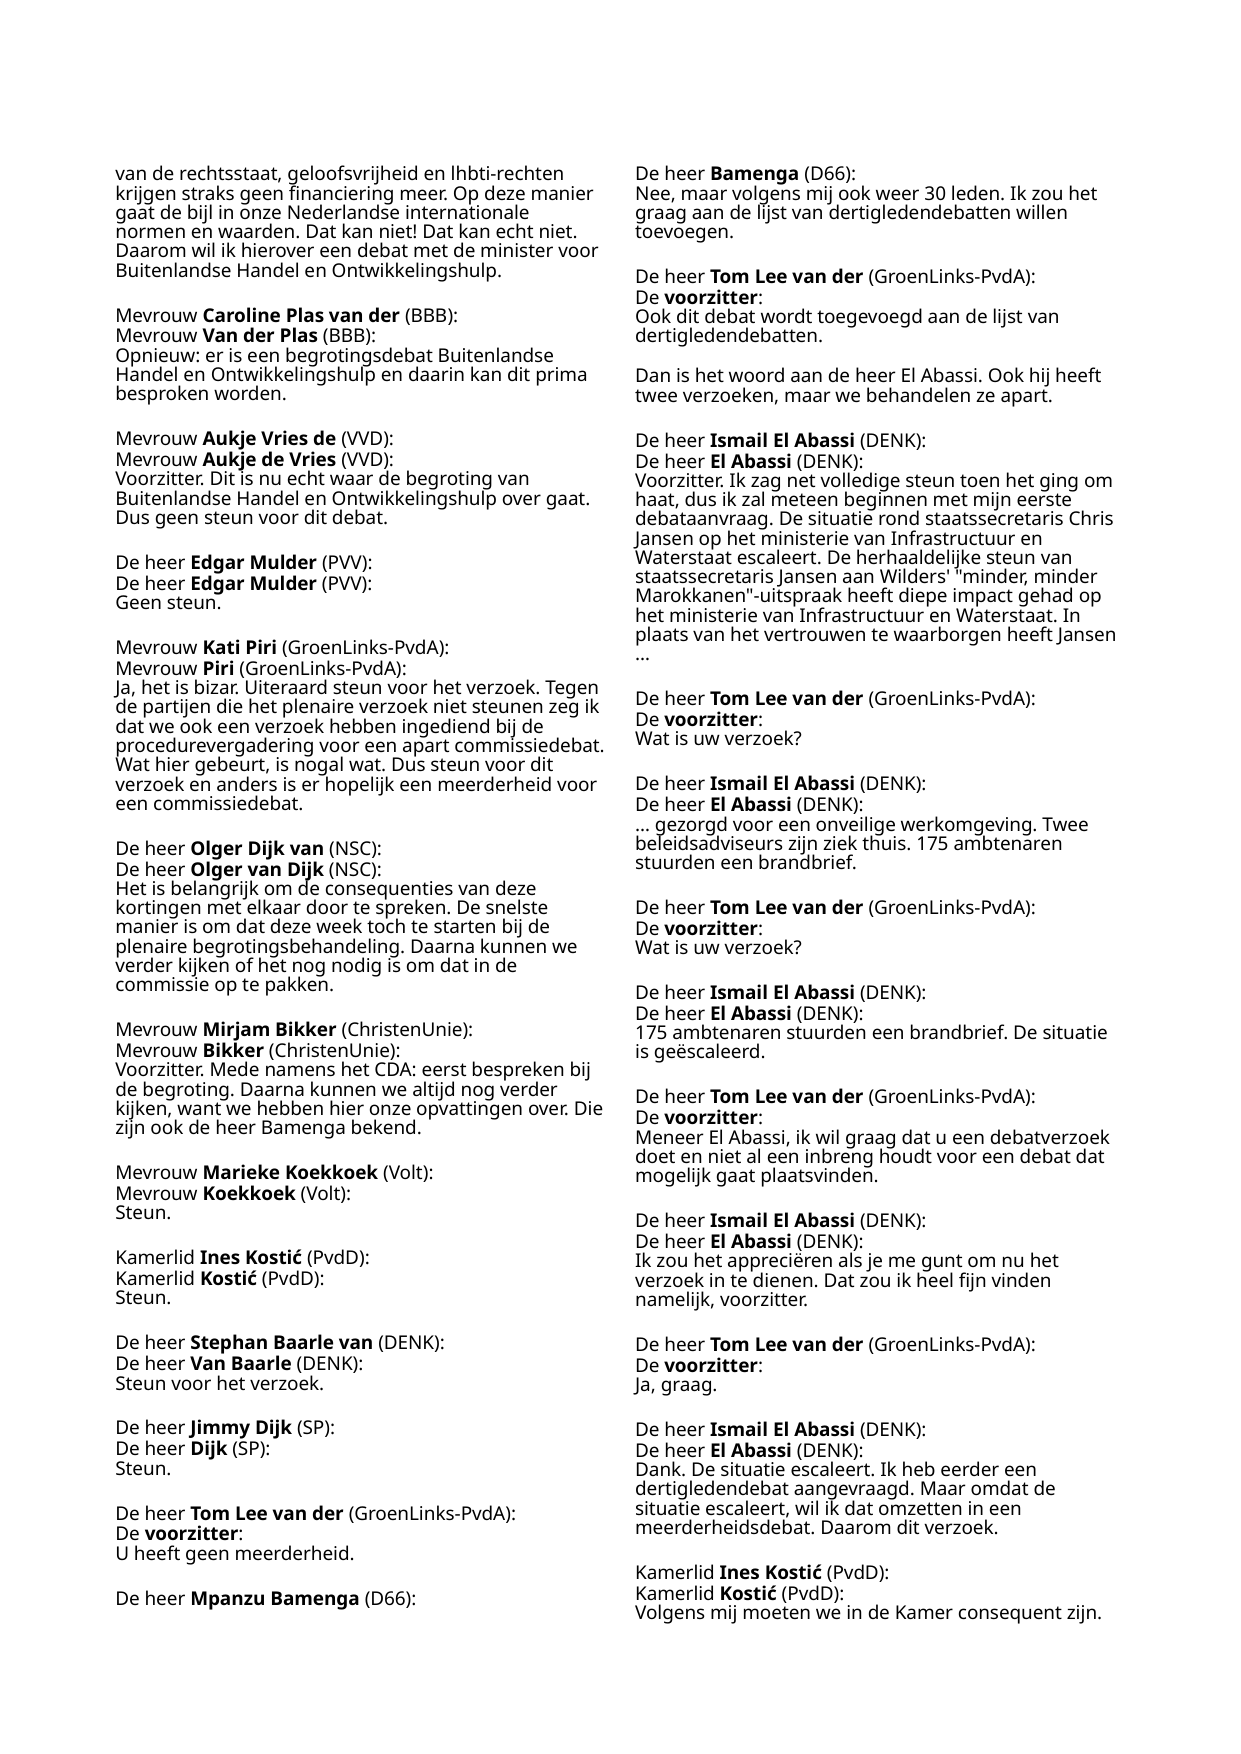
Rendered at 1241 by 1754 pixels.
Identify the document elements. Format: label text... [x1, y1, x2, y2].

text U heeft geen meerderheid. [115, 1545, 605, 1564]
text De heer Tom Lee van der (GroenLinks-PvdA): [635, 1084, 1125, 1109]
text Mevrouw Van der Plas (BBB): [115, 327, 605, 347]
text De voorzitter: [635, 920, 1125, 939]
text De heer Ismail El Abassi (DENK): [635, 427, 1125, 453]
text De voorzitter: [115, 1525, 605, 1545]
text De heer Mpanzu Bamenga (D66): [115, 1585, 605, 1611]
text De heer Bamenga (D66): [635, 165, 1125, 184]
text De heer Olger Dijk van (NSC): [115, 835, 605, 861]
text Kamerlid Ines Kostić (PvdD): [635, 1559, 1125, 1585]
text Dank. De situatie escaleert. Ik heb eerder een dertigledendebat aangevraagd. Maar omdat de situatie escaleert, wil ik dat omzetten in een meerderheidsdebat. Daarom dit verzoek. [635, 1461, 1125, 1538]
text Voorzitter. Dit is nu echt waar de begroting van Buitenlandse Handel en Ontwikkelingshulp over gaat. Dus geen steun voor dit debat. [115, 470, 605, 528]
text Dan is het woord aan de heer El Abassi. Ook hij heeft twee verzoeken, maar we behandelen ze apart. [635, 367, 1125, 406]
text van de rechtsstaat, geloofsvrijheid en lhbti-rechten krijgen straks geen financiering meer. Op deze manier gaat de bijl in onze Nederlandse internationale normen en waarden. Dat kan niet! Dat kan echt niet. Daarom wil ik hierover een debat met de minister voor Buitenlandse Handel en Ontwikkelingshulp. [115, 165, 605, 281]
text Mevrouw Marieke Koekkoek (Volt): [115, 1159, 605, 1185]
text De heer Tom Lee van der (GroenLinks-PvdA): [635, 685, 1125, 711]
text 175 ambtenaren stuurden een brandbrief. De situatie is geëscaleerd. [635, 1024, 1125, 1063]
text Ja, het is bizar. Uiteraard steun voor het verzoek. Tegen de partijen die het plenaire verzoek niet steunen zeg ik dat we ook een verzoek hebben ingediend bij de procedurevergadering voor een apart commissiedebat. Wat hier gebeurt, is nogal wat. Dus steun voor dit verzoek en anders is er hopelijk een meerderheid voor een commissiedebat. [115, 679, 605, 814]
text Mevrouw Piri (GroenLinks-PvdA): [115, 660, 605, 679]
text De heer Ismail El Abassi (DENK): [635, 771, 1125, 796]
text De heer Ismail El Abassi (DENK): [635, 979, 1125, 1005]
text Geen steun. [115, 594, 605, 613]
text … gezorgd voor een onveilige werkomgeving. Twee beleidsadviseurs zijn ziek thuis. 175 ambtenaren stuurden een brandbrief. [635, 816, 1125, 873]
text Kamerlid Kostić (PvdD): [635, 1585, 1125, 1604]
text Steun. [115, 1204, 605, 1223]
text Mevrouw Bikker (ChristenUnie): [115, 1042, 605, 1061]
text De voorzitter: [635, 1109, 1125, 1129]
text Meneer El Abassi, ik wil graag dat u een debatverzoek doet en niet al een inbreng houdt voor een debat dat mogelijk gaat plaatsvinden. [635, 1129, 1125, 1186]
text Mevrouw Kati Piri (GroenLinks-PvdA): [115, 634, 605, 660]
text De heer El Abassi (DENK): [635, 453, 1125, 472]
text Mevrouw Mirjam Bikker (ChristenUnie): [115, 1016, 605, 1042]
text De heer Ismail El Abassi (DENK): [635, 1416, 1125, 1442]
text Ik zou het appreciëren als je me gunt om nu het verzoek in te dienen. Dat zou ik heel fijn vinden namelijk, voorzitter. [635, 1252, 1125, 1310]
text Volgens mij moeten we in de Kamer consequent zijn. [635, 1604, 1125, 1623]
text De voorzitter: [635, 711, 1125, 730]
text Voorzitter. Mede namens het CDA: eerst bespreken bij de begroting. Daarna kunnen we altijd nog verder kijken, want we hebben hier onze opvattingen over. Die zijn ook de heer Bamenga bekend. [115, 1061, 605, 1138]
text De voorzitter: [635, 289, 1125, 308]
text Opnieuw: er is een begrotingsdebat Buitenlandse Handel en Ontwikkelingshulp en daarin kan dit prima besproken worden. [115, 347, 605, 404]
text Mevrouw Aukje de Vries (VVD): [115, 451, 605, 470]
text Steun. [115, 1459, 605, 1479]
text De heer El Abassi (DENK): [635, 1233, 1125, 1252]
text Het is belangrijk om de consequenties van deze kortingen met elkaar door te spreken. De snelste manier is om dat deze week toch te starten bij de plenaire begrotingsbehandeling. Daarna kunnen we verder kijken of het nog nodig is om dat in de commissie op te pakken. [115, 880, 605, 996]
text De heer Tom Lee van der (GroenLinks-PvdA): [115, 1500, 605, 1525]
text De heer Tom Lee van der (GroenLinks-PvdA): [635, 263, 1125, 289]
text Mevrouw Koekkoek (Volt): [115, 1185, 605, 1204]
text De heer Edgar Mulder (PVV): [115, 549, 605, 575]
text Steun voor het verzoek. [115, 1374, 605, 1394]
text Nee, maar volgens mij ook weer 30 leden. Ik zou het graag aan de lijst van dertigledendebatten willen toevoegen. [635, 184, 1125, 242]
text Wat is uw verzoek? [635, 730, 1125, 750]
text De heer El Abassi (DENK): [635, 1442, 1125, 1461]
text De heer El Abassi (DENK): [635, 796, 1125, 816]
text De heer Stephan Baarle van (DENK): [115, 1329, 605, 1355]
text De heer Ismail El Abassi (DENK): [635, 1207, 1125, 1233]
text De heer Olger van Dijk (NSC): [115, 861, 605, 880]
text Mevrouw Aukje Vries de (VVD): [115, 425, 605, 451]
text De heer Tom Lee van der (GroenLinks-PvdA): [635, 894, 1125, 920]
text Steun. [115, 1289, 605, 1309]
text De heer Tom Lee van der (GroenLinks-PvdA): [635, 1331, 1125, 1357]
text Ook dit debat wordt toegevoegd aan de lijst van dertigledendebatten. [635, 308, 1125, 347]
text Kamerlid Ines Kostić (PvdD): [115, 1244, 605, 1270]
text De heer Jimmy Dijk (SP): [115, 1414, 605, 1440]
text Kamerlid Kostić (PvdD): [115, 1270, 605, 1289]
text Wat is uw verzoek? [635, 939, 1125, 958]
text Ja, graag. [635, 1376, 1125, 1395]
text De voorzitter: [635, 1357, 1125, 1376]
text De heer El Abassi (DENK): [635, 1005, 1125, 1024]
text Mevrouw Caroline Plas van der (BBB): [115, 302, 605, 327]
text De heer Edgar Mulder (PVV): [115, 575, 605, 594]
text Voorzitter. Ik zag net volledige steun toen het ging om haat, dus ik zal meteen beginnen met mijn eerste debataanvraag. De situatie rond staatssecretaris Chris Jansen op het ministerie van Infrastructuur en Waterstaat escaleert. De herhaaldelijke steun van staatssecretaris Jansen aan Wilders' "minder, minder Marokkanen"-uitspraak heeft diepe impact gehad op het ministerie van Infrastructuur en Waterstaat. In plaats van het vertrouwen te waarborgen heeft Jansen … [635, 472, 1125, 664]
text De heer Van Baarle (DENK): [115, 1355, 605, 1374]
text De heer Dijk (SP): [115, 1440, 605, 1459]
